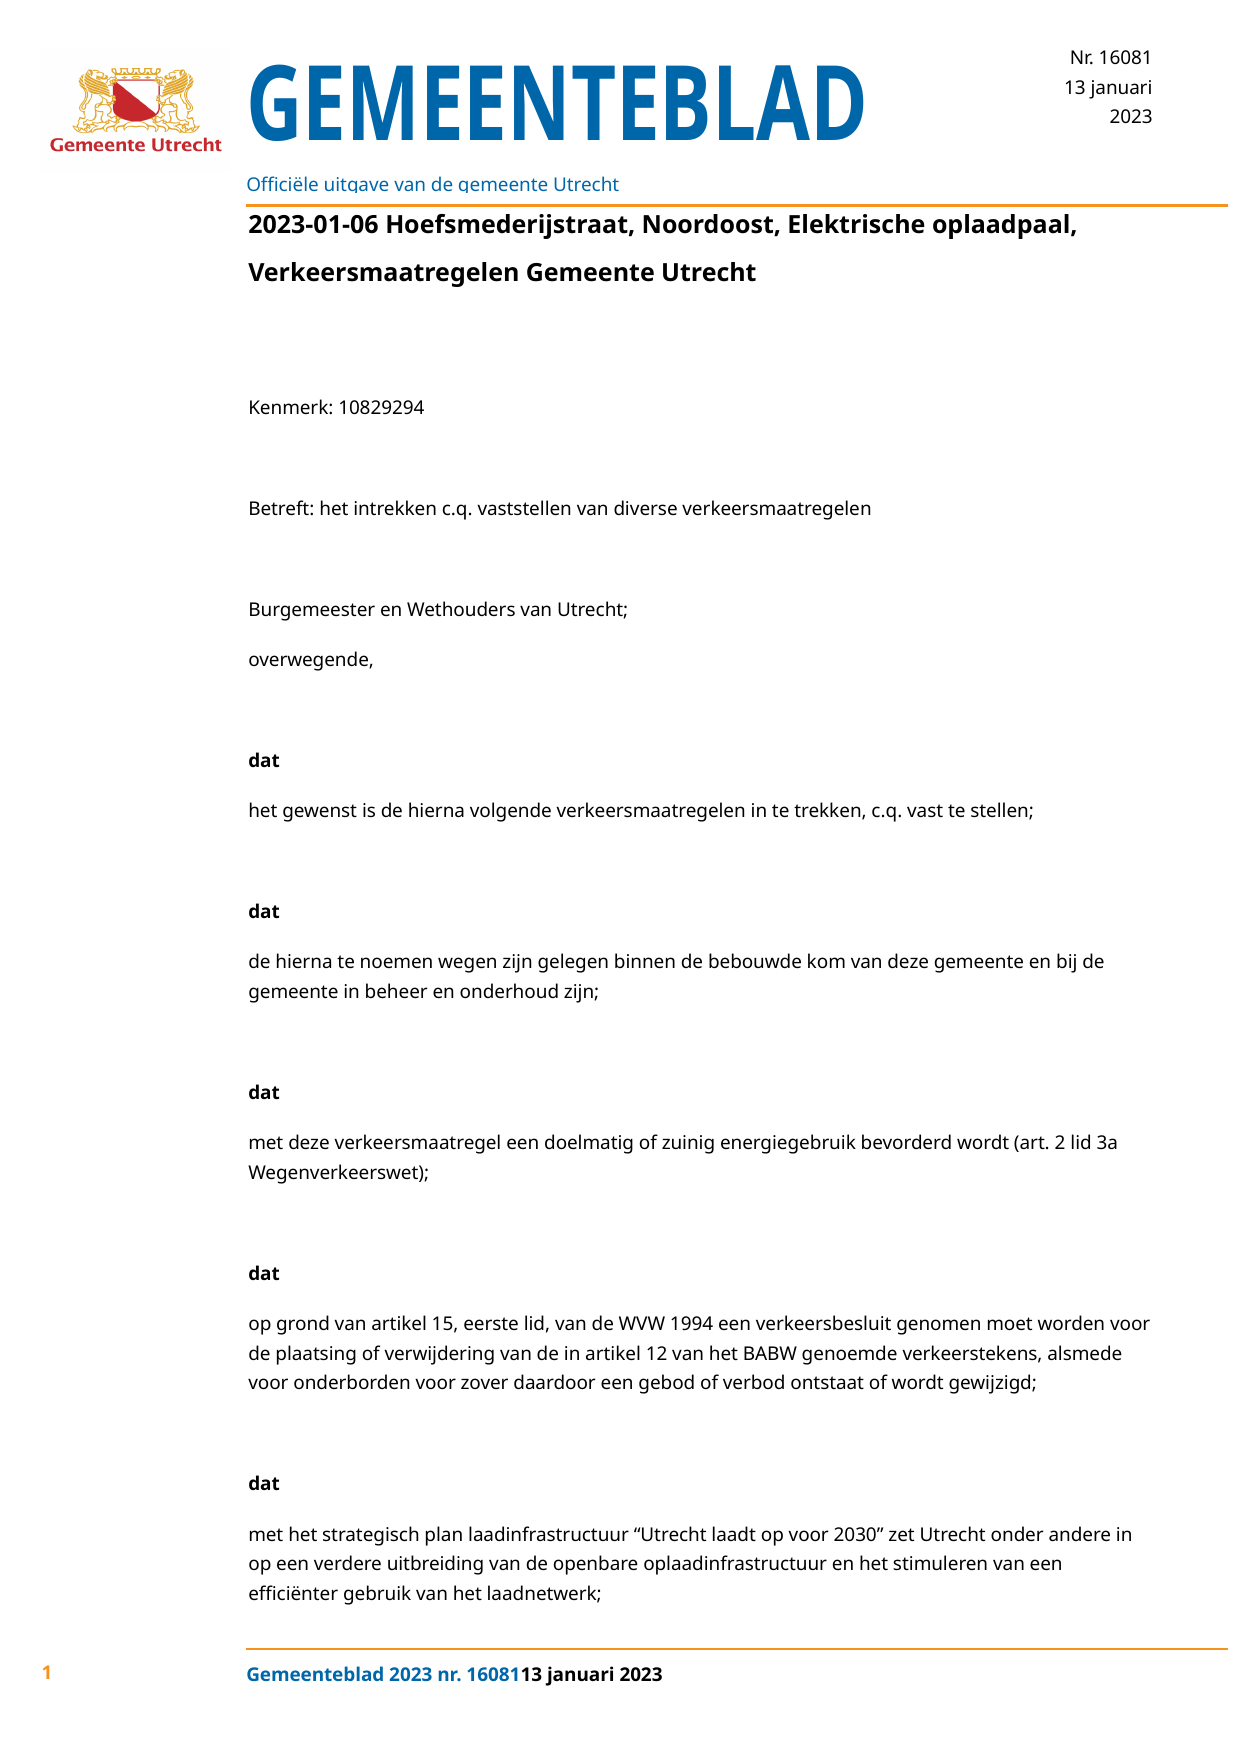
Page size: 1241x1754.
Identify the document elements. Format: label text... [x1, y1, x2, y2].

text dat [248, 1470, 1152, 1496]
picture [41, 47, 231, 172]
text dat [248, 898, 1152, 924]
text Burgemeester en Wethouders van Utrecht; [248, 596, 1152, 621]
text het gewenst is de hierna volgende verkeersmaatregelen in te trekken, c.q. vast te stellen; [248, 797, 1152, 823]
text de hierna te noemen wegen zijn gelegen binnen de bebouwde kom van deze gemeente en bij de gemeente in beheer en onderhoud zijn; [248, 949, 1152, 1004]
text 2023-01-06 Hoefsmederijstraat, Noordoost, Elektrische oplaadpaal, Verkeersmaatregelen Gemeente Utrecht [248, 207, 1152, 288]
text met deze verkeersmaatregel een doelmatig of zuinig energiegebruik bevorderd wordt (art. 2 lid 3a Wegenverkeerswet); [248, 1129, 1152, 1185]
text dat [248, 1079, 1152, 1105]
text met het strategisch plan laadinfrastructuur “Utrecht laadt op voor 2030” zet Utrecht onder andere in op een verdere uitbreiding van de openbare oplaadinfrastructuur en het stimuleren van een efficiënter gebruik van het laadnetwerk; [248, 1521, 1152, 1606]
text overwegende, [248, 646, 1152, 672]
text dat [248, 1260, 1152, 1286]
text Betreft: het intrekken c.q. vaststellen van diverse verkeersmaatregelen [248, 495, 1152, 521]
text dat [248, 747, 1152, 773]
text op grond van artikel 15, eerste lid, van de WVW 1994 een verkeersbesluit genomen moet worden voor de plaatsing of verwijdering van de in artikel 12 van het BABW genoemde verkeerstekens, alsmede voor onderborden voor zover daardoor een gebod of verbod ontstaat of wordt gewijzigd; [248, 1310, 1152, 1395]
text Kenmerk: 10829294 [248, 394, 1152, 420]
